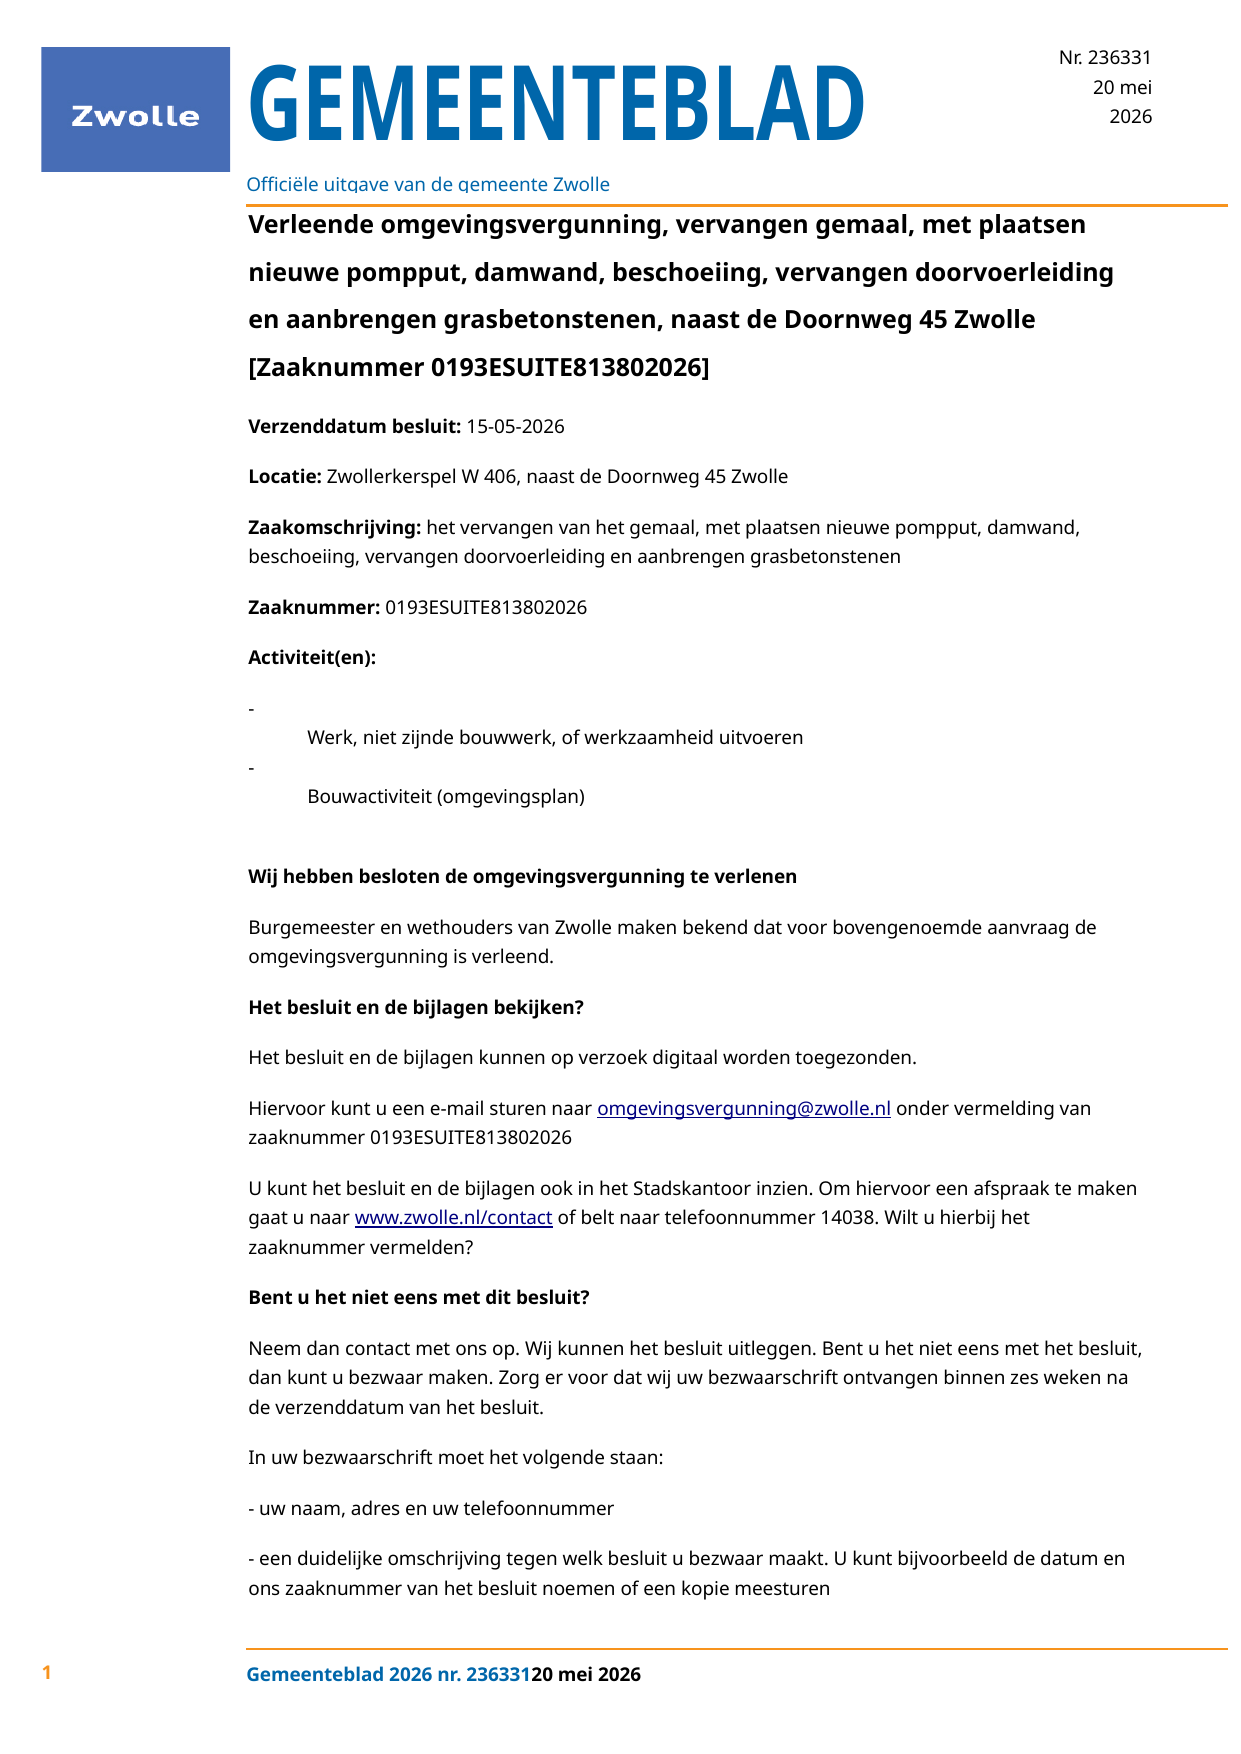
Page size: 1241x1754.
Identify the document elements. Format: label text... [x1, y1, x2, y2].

text - een duidelijke omschrijving tegen welk besluit u bezwaar maakt. U kunt bijvoorbeeld de datum en ons zaaknummer van het besluit noemen of een kopie meesturen [248, 1545, 1152, 1601]
text Het besluit en de bijlagen bekijken? [248, 994, 1152, 1020]
list Werk, niet zijnde bouwwerk, of werkzaamheid uitvoeren [248, 724, 1152, 750]
text Wij hebben besloten de omgevingsvergunning te verlenen [248, 863, 1152, 889]
text Verleende omgevingsvergunning, vervangen gemaal, met plaatsen nieuwe pompput, damwand, beschoeiing, vervangen doorvoerleiding en aanbrengen grasbetonstenen, naast de Doornweg 45 Zwolle [Zaaknummer 0193ESUITE813802026] [248, 207, 1152, 384]
picture [41, 47, 231, 172]
list Bouwactiviteit (omgevingsplan) [248, 783, 1152, 809]
text - uw naam, adres en uw telefoonnummer [248, 1495, 1152, 1521]
text Bent u het niet eens met dit besluit? [248, 1284, 1152, 1310]
text Activiteit(en): [248, 644, 1152, 670]
text Hiervoor kunt u een e-mail sturen naar omgevingsvergunning@zwolle.nl onder vermelding van zaaknummer 0193ESUITE813802026 [248, 1095, 1152, 1150]
text Neem dan contact met ons op. Wij kunnen het besluit uitleggen. Bent u het niet eens met het besluit, dan kunt u bezwaar maken. Zorg er voor dat wij uw bezwaarschrift ontvangen binnen zes weken na de verzenddatum van het besluit. [248, 1335, 1152, 1420]
text Locatie: Zwollerkerspel W 406, naast de Doornweg 45 Zwolle [248, 463, 1152, 489]
text U kunt het besluit en de bijlagen ook in het Stadskantoor inzien. Om hiervoor een afspraak te maken gaat u naar www.zwolle.nl/contact of belt naar telefoonnummer 14038. Wilt u hierbij het zaaknummer vermelden? [248, 1175, 1152, 1260]
text Het besluit en de bijlagen kunnen op verzoek digitaal worden toegezonden. [248, 1044, 1152, 1070]
text Zaaknummer: 0193ESUITE813802026 [248, 594, 1152, 620]
text Verzenddatum besluit: 15-05-2026 [248, 413, 1152, 439]
text In uw bezwaarschrift moet het volgende staan: [248, 1444, 1152, 1470]
text Burgemeester en wethouders van Zwolle maken bekend dat voor bovengenoemde aanvraag de omgevingsvergunning is verleend. [248, 914, 1152, 969]
text Zaakomschrijving: het vervangen van het gemaal, met plaatsen nieuwe pompput, damwand, beschoeiing, vervangen doorvoerleiding en aanbrengen grasbetonstenen [248, 514, 1152, 569]
